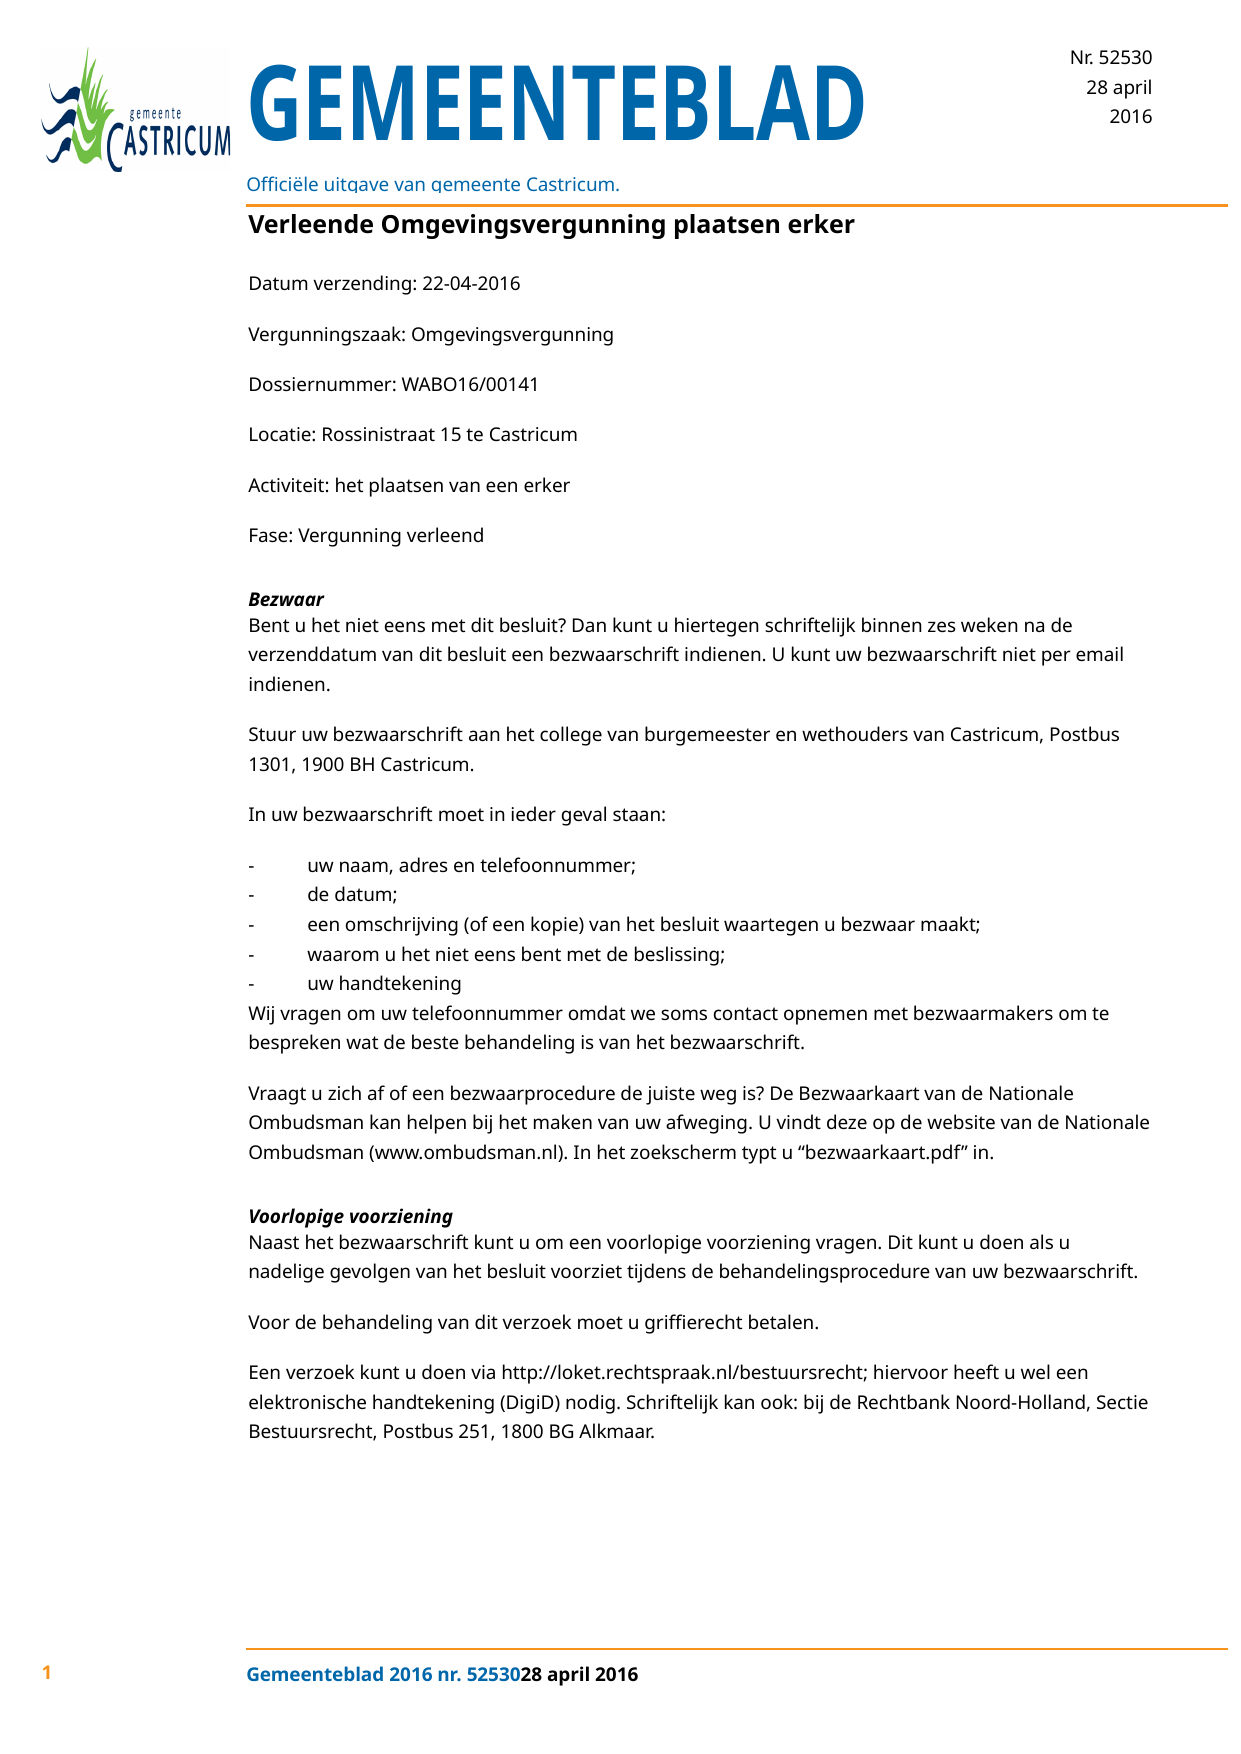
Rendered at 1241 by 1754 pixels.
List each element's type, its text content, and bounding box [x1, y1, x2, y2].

text Voorlopige voorziening [248, 1203, 1152, 1229]
picture [41, 47, 231, 172]
text Bezwaar [248, 586, 1152, 612]
text Verleende Omgevingsvergunning plaatsen erker [248, 207, 1152, 241]
text Fase: Vergunning verleend [248, 522, 1152, 548]
list uw naam, adres en telefoonnummer; [248, 852, 1152, 878]
text Voor de behandeling van dit verzoek moet u griffierecht betalen. [248, 1309, 1152, 1334]
text Stuur uw bezwaarschrift aan het college van burgemeester en wethouders van Castricum, Postbus 1301, 1900 BH Castricum. [248, 722, 1152, 777]
text Vergunningszaak: Omgevingsvergunning [248, 321, 1152, 346]
text Naast het bezwaarschrift kunt u om een voorlopige voorziening vragen. Dit kunt u doen als u nadelige gevolgen van het besluit voorziet tijdens de behandelingsprocedure van uw bezwaarschrift. [248, 1229, 1152, 1284]
text Vraagt u zich af of een bezwaarprocedure de juiste weg is? De Bezwaarkaart van de Nationale Ombudsman kan helpen bij het maken van uw afweging. U vindt deze op de website van de Nationale Ombudsman (www.ombudsman.nl). In het zoekscherm typt u “bezwaarkaart.pdf” in. [248, 1080, 1152, 1165]
text Een verzoek kunt u doen via http://loket.rechtspraak.nl/bestuursrecht; hiervoor heeft u wel een elektronische handtekening (DigiD) nodig. Schriftelijk kan ook: bij de Rechtbank Noord-Holland, Sectie Bestuursrecht, Postbus 251, 1800 BG Alkmaar. [248, 1359, 1152, 1444]
text Datum verzending: 22-04-2016 [248, 270, 1152, 296]
text Bent u het niet eens met dit besluit? Dan kunt u hiertegen schriftelijk binnen zes weken na de verzenddatum van dit besluit een bezwaarschrift indienen. U kunt uw bezwaarschrift niet per email indienen. [248, 612, 1152, 697]
text Wij vragen om uw telefoonnummer omdat we soms contact opnemen met bezwaarmakers om te bespreken wat de beste behandeling is van het bezwaarschrift. [248, 1000, 1152, 1055]
list waarom u het niet eens bent met de beslissing; [248, 941, 1152, 967]
text Dossiernummer: WABO16/00141 [248, 371, 1152, 397]
text Locatie: Rossinistraat 15 te Castricum [248, 422, 1152, 447]
list uw handtekening [248, 970, 1152, 996]
list de datum; [248, 882, 1152, 907]
list een omschrijving (of een kopie) van het besluit waartegen u bezwaar maakt; [248, 911, 1152, 937]
text Activiteit: het plaatsen van een erker [248, 472, 1152, 498]
text In uw bezwaarschrift moet in ieder geval staan: [248, 802, 1152, 827]
